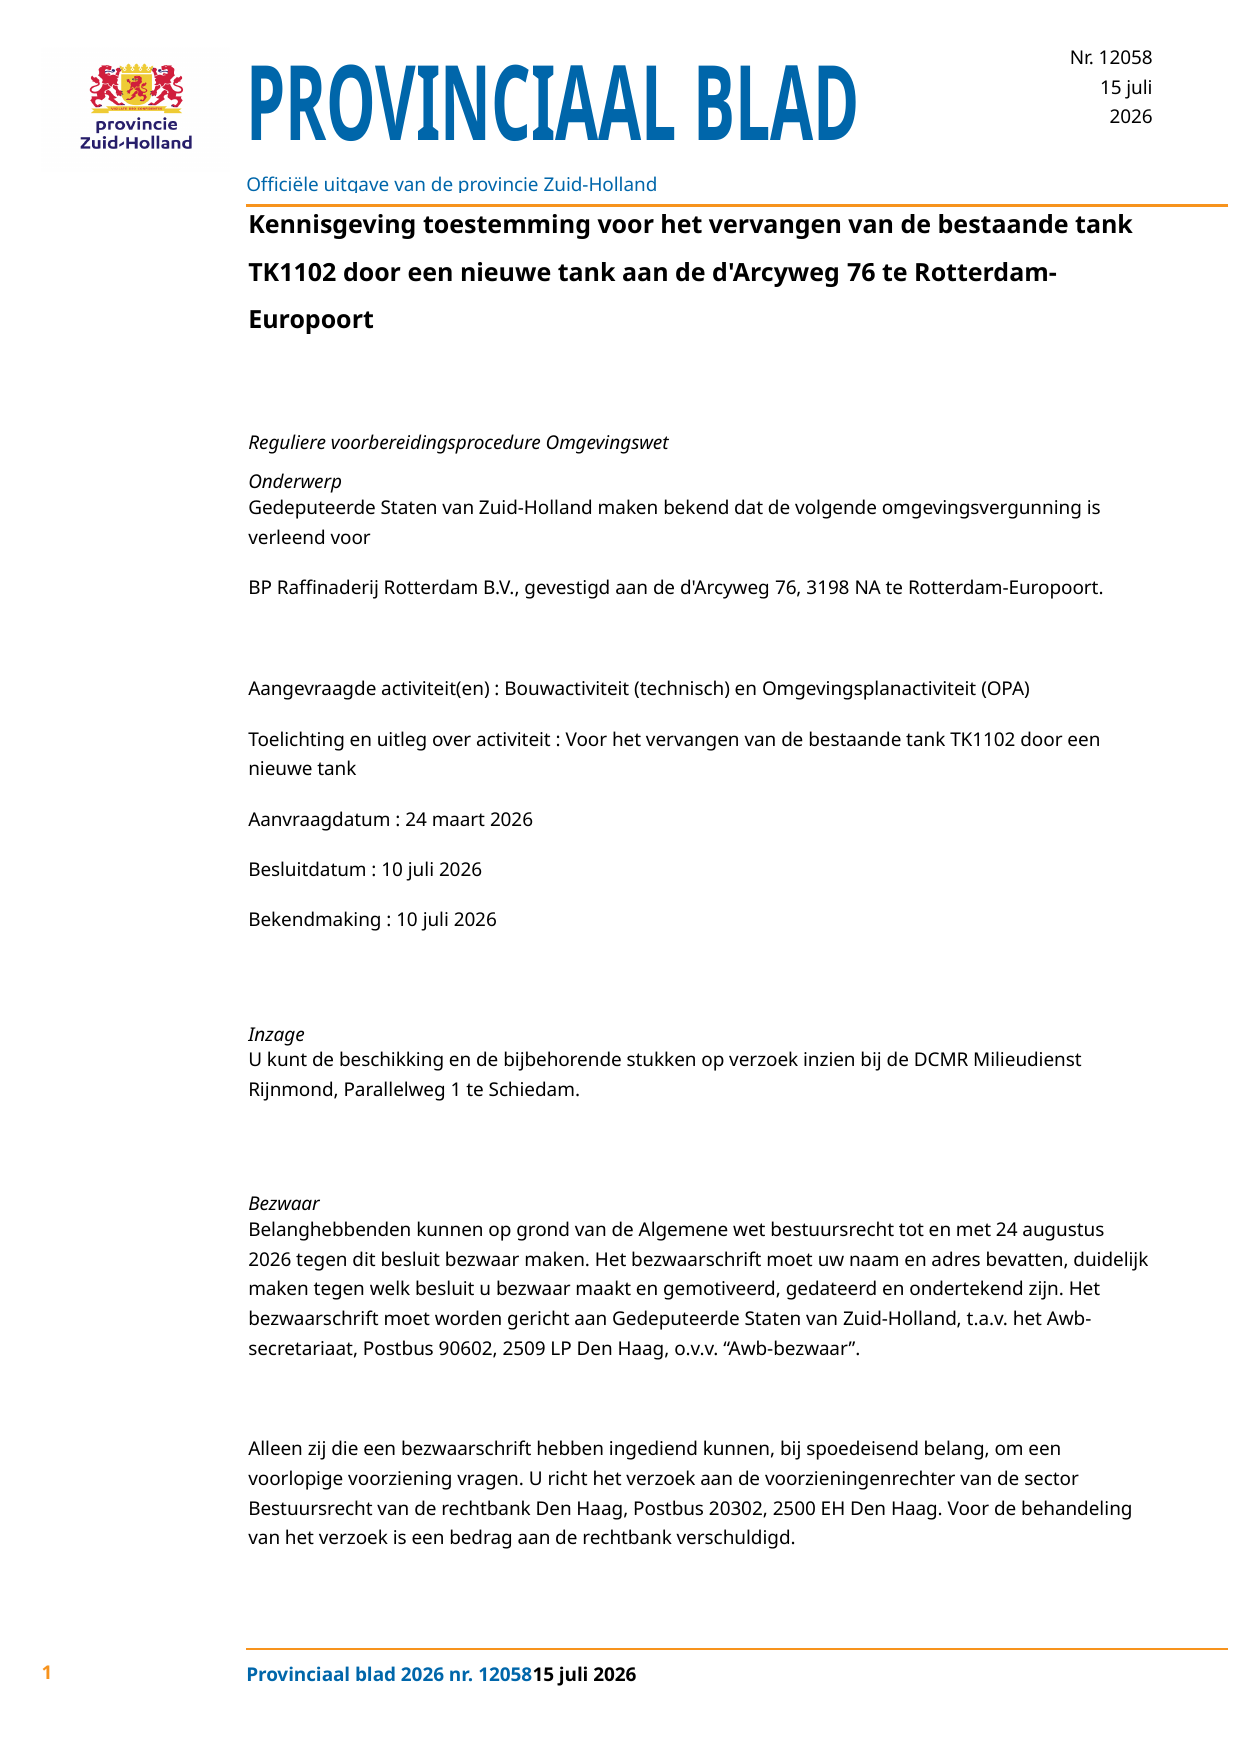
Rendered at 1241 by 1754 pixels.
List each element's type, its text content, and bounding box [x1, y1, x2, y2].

text Alleen zij die een bezwaarschrift hebben ingediend kunnen, bij spoedeisend belang, om een voorlopige voorziening vragen. U richt het verzoek aan de voorzieningenrechter van de sector Bestuursrecht van de rechtbank Den Haag, Postbus 20302, 2500 EH Den Haag. Voor de behandeling van het verzoek is een bedrag aan de rechtbank verschuldigd. [248, 1436, 1152, 1550]
text Aangevraagde activiteit(en) : Bouwactiviteit (technisch) en Omgevingsplanactiviteit (OPA) [248, 675, 1152, 701]
text Bekendmaking : 10 juli 2026 [248, 907, 1152, 932]
text Inzage [248, 1021, 1152, 1047]
text Belanghebbenden kunnen op grond van de Algemene wet bestuursrecht tot en met 24 augustus 2026 tegen dit besluit bezwaar maken. Het bezwaarschrift moet uw naam en adres bevatten, duidelijk maken tegen welk besluit u bezwaar maakt en gemotiveerd, gedateerd en ondertekend zijn. Het bezwaarschrift moet worden gericht aan Gedeputeerde Staten van Zuid-Holland, t.a.v. het Awb-secretariaat, Postbus 90602, 2509 LP Den Haag, o.v.v. “Awb-bezwaar”. [248, 1216, 1152, 1360]
text Bezwaar [248, 1191, 1152, 1216]
text Besluitdatum : 10 juli 2026 [248, 856, 1152, 882]
text U kunt de beschikking en de bijbehorende stukken op verzoek inzien bij de DCMR Milieudienst Rijnmond, Parallelweg 1 te Schiedam. [248, 1047, 1152, 1102]
text BP Raffinaderij Rotterdam B.V., gevestigd aan de d'Arcyweg 76, 3198 NA te Rotterdam-Europoort. [248, 574, 1152, 600]
text Aanvraagdatum : 24 maart 2026 [248, 806, 1152, 831]
text Kennisgeving toestemming voor het vervangen van de bestaande tank TK1102 door een nieuwe tank aan de d'Arcyweg 76 te Rotterdam-Europoort [248, 207, 1152, 336]
text Reguliere voorbereidingsprocedure Omgevingswet [248, 429, 1152, 455]
text Toelichting en uitleg over activiteit : Voor het vervangen van de bestaande tank TK1102 door een nieuwe tank [248, 726, 1152, 781]
text Onderwerp [248, 469, 1152, 494]
picture [41, 47, 231, 172]
text Gedeputeerde Staten van Zuid-Holland maken bekend dat de volgende omgevingsvergunning is verleend voor [248, 494, 1152, 550]
